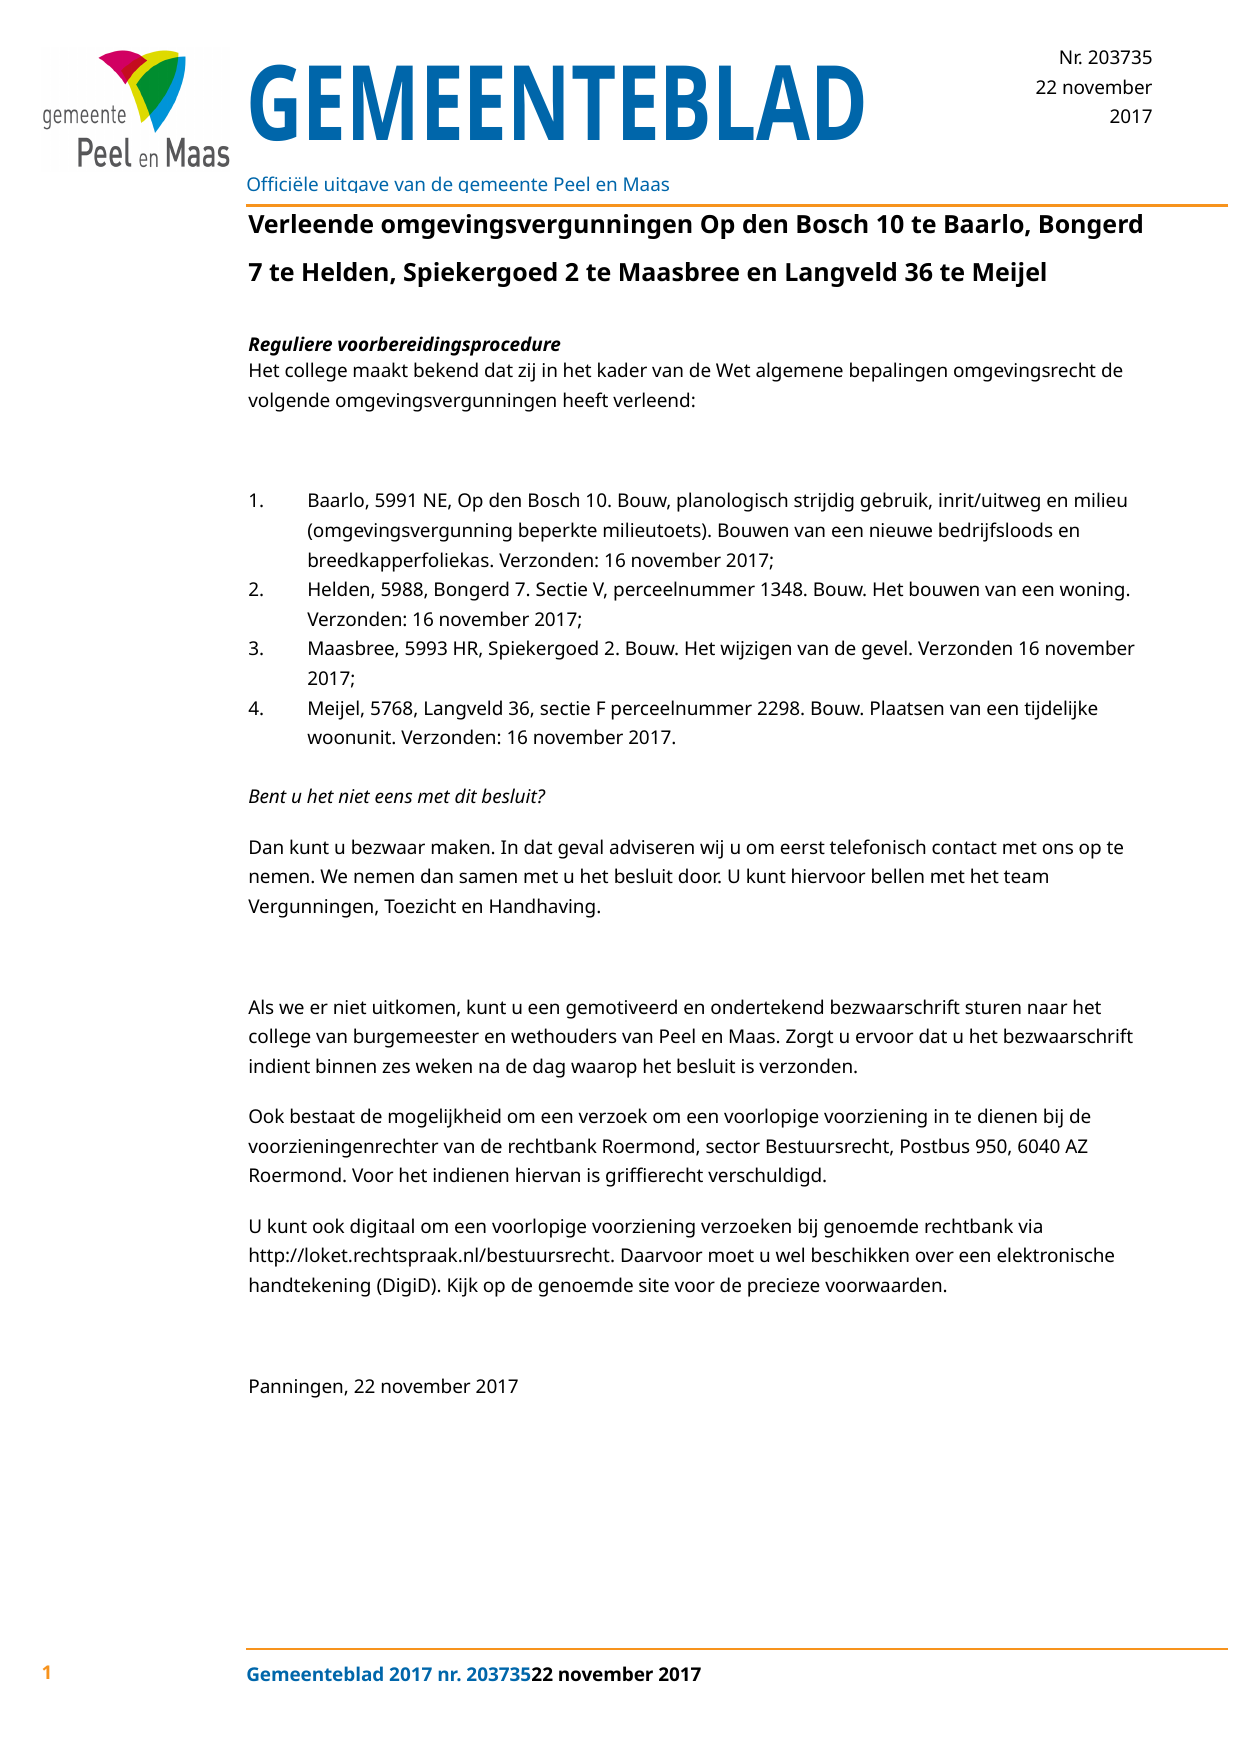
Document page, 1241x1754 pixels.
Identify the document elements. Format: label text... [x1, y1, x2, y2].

text Ook bestaat de mogelijkheid om een verzoek om een voorlopige voorziening in te dienen bij de voorzieningenrechter van de rechtbank Roermond, sector Bestuursrecht, Postbus 950, 6040 AZ Roermond. Voor het indienen hiervan is griffierecht verschuldigd. [248, 1103, 1152, 1188]
text Bent u het niet eens met dit besluit? [248, 783, 1152, 809]
list Meijel, 5768, Langveld 36, sectie F perceelnummer 2298. Bouw. Plaatsen van een tijdelijke woonunit. Verzonden: 16 november 2017. [248, 695, 1152, 750]
list Helden, 5988, Bongerd 7. Sectie V, perceelnummer 1348. Bouw. Het bouwen van een woning. Verzonden: 16 november 2017; [248, 576, 1152, 632]
list Maasbree, 5993 HR, Spiekergoed 2. Bouw. Het wijzigen van de gevel. Verzonden 16 november 2017; [248, 636, 1152, 691]
text Verleende omgevingsvergunningen Op den Bosch 10 te Baarlo, Bongerd 7 te Helden, Spiekergoed 2 te Maasbree en Langveld 36 te Meijel [248, 207, 1152, 288]
text Het college maakt bekend dat zij in het kader van de Wet algemene bepalingen omgevingsrecht de volgende omgevingsvergunningen heeft verleend: [248, 357, 1152, 412]
text U kunt ook digitaal om een voorlopige voorziening verzoeken bij genoemde rechtbank via http://loket.rechtspraak.nl/bestuursrecht. Daarvoor moet u wel beschikken over een elektronische handtekening (DigiD). Kijk op de genoemde site voor de precieze voorwaarden. [248, 1213, 1152, 1298]
text Panningen, 22 november 2017 [248, 1373, 1152, 1399]
text Dan kunt u bezwaar maken. In dat geval adviseren wij u om eerst telefonisch contact met ons op te nemen. We nemen dan samen met u het besluit door. U kunt hiervoor bellen met het team Vergunningen, Toezicht en Handhaving. [248, 834, 1152, 919]
picture [41, 47, 231, 172]
text Reguliere voorbereidingsprocedure [248, 331, 1152, 357]
list Baarlo, 5991 NE, Op den Bosch 10. Bouw, planologisch strijdig gebruik, inrit/uitweg en milieu (omgevingsvergunning beperkte milieutoets). Bouwen van een nieuwe bedrijfsloods en breedkapperfoliekas. Verzonden: 16 november 2017; [248, 488, 1152, 572]
text Als we er niet uitkomen, kunt u een gemotiveerd en ondertekend bezwaarschrift sturen naar het college van burgemeester en wethouders van Peel en Maas. Zorgt u ervoor dat u het bezwaarschrift indient binnen zes weken na de dag waarop het besluit is verzonden. [248, 994, 1152, 1079]
